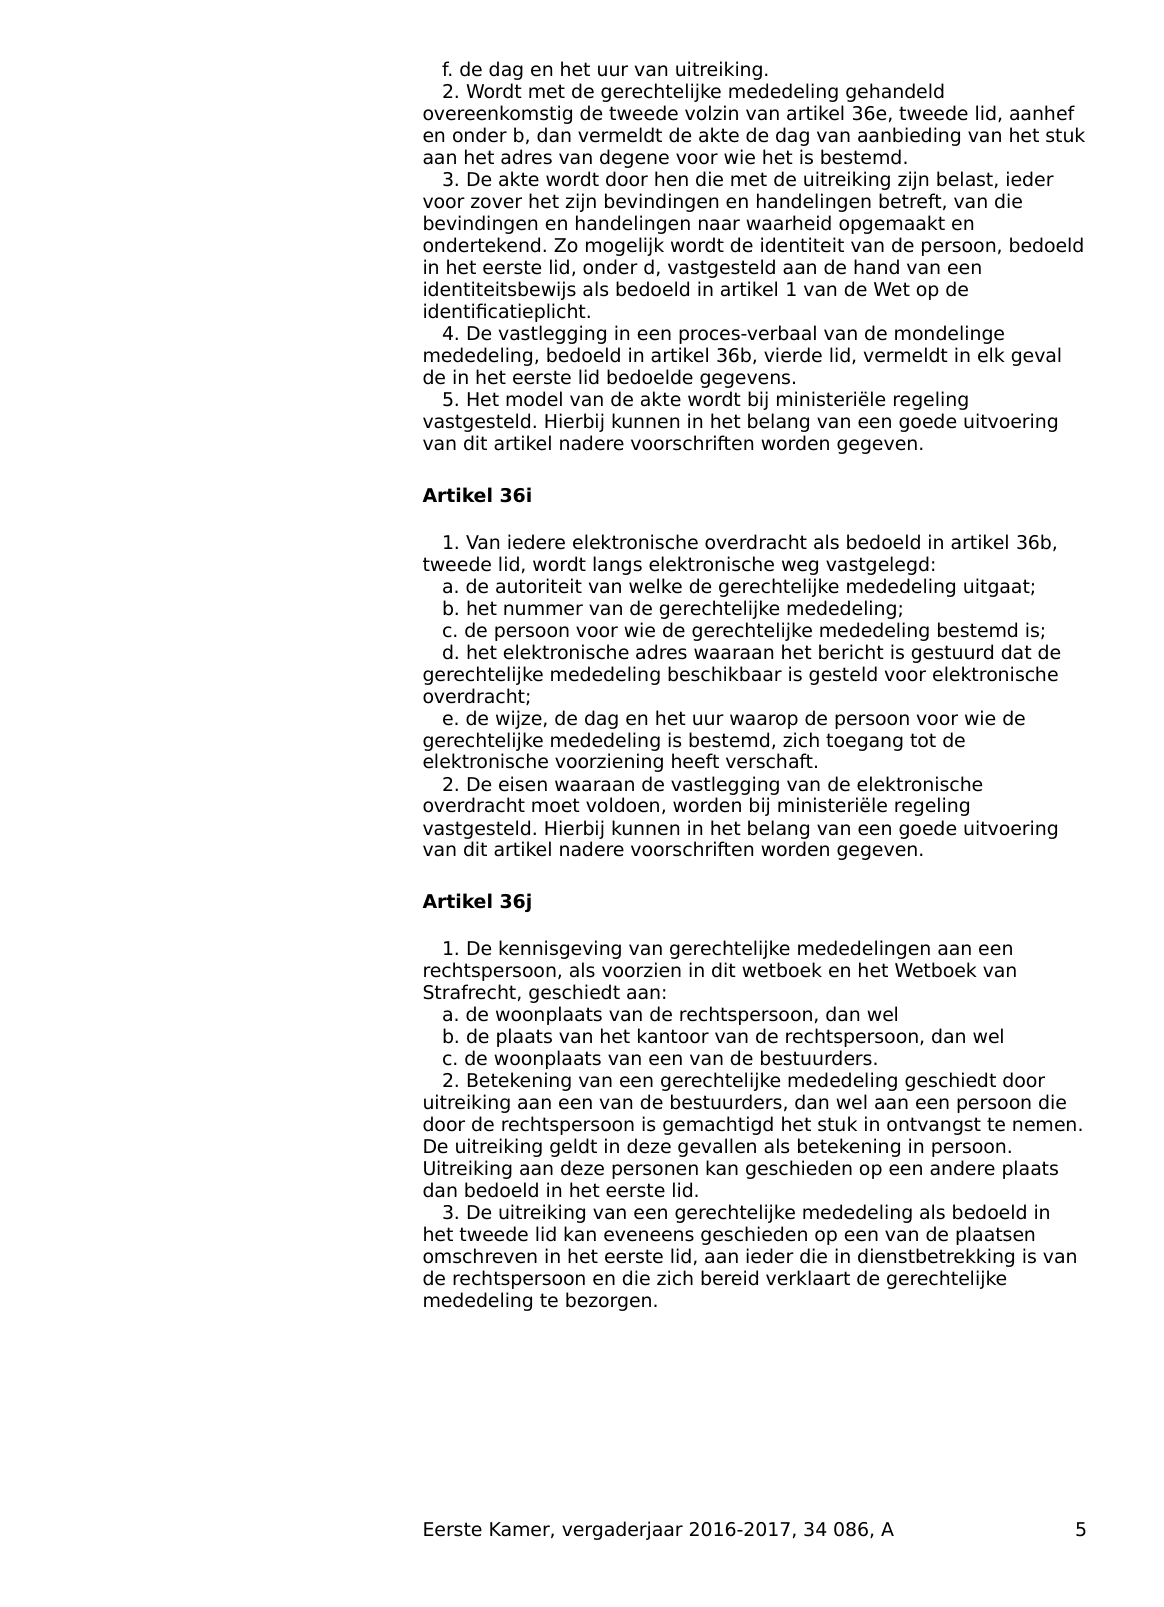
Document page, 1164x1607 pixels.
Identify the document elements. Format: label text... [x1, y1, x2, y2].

text 2. Wordt met de gerechtelijke mededeling gehandeld overeenkomstig de tweede volzin van artikel 36e, tweede lid, aanhef en onder b, dan vermeldt de akte de dag van aanbieding van het stuk aan het adres van degene voor wie het is bestemd. [422, 81, 1087, 169]
text d. het elektronische adres waaraan het bericht is gestuurd dat de gerechtelijke mededeling beschikbaar is gesteld voor elektronische overdracht; [422, 642, 1087, 707]
text b. het nummer van de gerechtelijke mededeling; [422, 598, 1087, 619]
text 1. Van iedere elektronische overdracht als bedoeld in artikel 36b, tweede lid, wordt langs elektronische weg vastgelegd: [422, 532, 1087, 576]
text 2. Betekening van een gerechtelijke mededeling geschiedt door uitreiking aan een van de bestuurders, dan wel aan een persoon die door de rechtspersoon is gemachtigd het stuk in ontvangst te nemen. De uitreiking geldt in deze gevallen als betekening in persoon. Uitreiking aan deze personen kan geschieden op een andere plaats dan bedoeld in het eerste lid. [422, 1070, 1087, 1202]
text f. de dag en het uur van uitreiking. [422, 59, 1087, 81]
text 2. De eisen waaraan de vastlegging van de elektronische overdracht moet voldoen, worden bij ministeriële regeling vastgesteld. Hierbij kunnen in het belang van een goede uitvoering van dit artikel nadere voorschriften worden gegeven. [422, 773, 1087, 861]
subtitle Artikel 36j [422, 891, 1087, 913]
text c. de persoon voor wie de gerechtelijke mededeling bestemd is; [422, 619, 1087, 642]
text c. de woonplaats van een van de bestuurders. [422, 1048, 1087, 1070]
text a. de woonplaats van de rechtspersoon, dan wel [422, 1004, 1087, 1026]
text 4. De vastlegging in een proces-verbaal van de mondelinge mededeling, bedoeld in artikel 36b, vierde lid, vermeldt in elk geval de in het eerste lid bedoelde gegevens. [422, 323, 1087, 389]
text 3. De akte wordt door hen die met de uitreiking zijn belast, ieder voor zover het zijn bevindingen en handelingen betreft, van die bevindingen en handelingen naar waarheid opgemaakt en ondertekend. Zo mogelijk wordt de identiteit van de persoon, bedoeld in het eerste lid, onder d, vastgesteld aan de hand van een identiteitsbewijs als bedoeld in artikel 1 van de Wet op de identificatieplicht. [422, 169, 1087, 323]
text 1. De kennisgeving van gerechtelijke mededelingen aan een rechtspersoon, als voorzien in dit wetboek en het Wetboek van Strafrecht, geschiedt aan: [422, 938, 1087, 1004]
text a. de autoriteit van welke de gerechtelijke mededeling uitgaat; [422, 576, 1087, 598]
text 5. Het model van de akte wordt bij ministeriële regeling vastgesteld. Hierbij kunnen in het belang van een goede uitvoering van dit artikel nadere voorschriften worden gegeven. [422, 389, 1087, 455]
text 3. De uitreiking van een gerechtelijke mededeling als bedoeld in het tweede lid kan eveneens geschieden op een van de plaatsen omschreven in het eerste lid, aan ieder die in dienstbetrekking is van de rechtspersoon en die zich bereid verklaart de gerechtelijke mededeling te bezorgen. [422, 1202, 1087, 1312]
text e. de wijze, de dag en het uur waarop de persoon voor wie de gerechtelijke mededeling is bestemd, zich toegang tot de elektronische voorziening heeft verschaft. [422, 707, 1087, 773]
subtitle Artikel 36i [422, 485, 1087, 507]
text b. de plaats van het kantoor van de rechtspersoon, dan wel [422, 1026, 1087, 1048]
